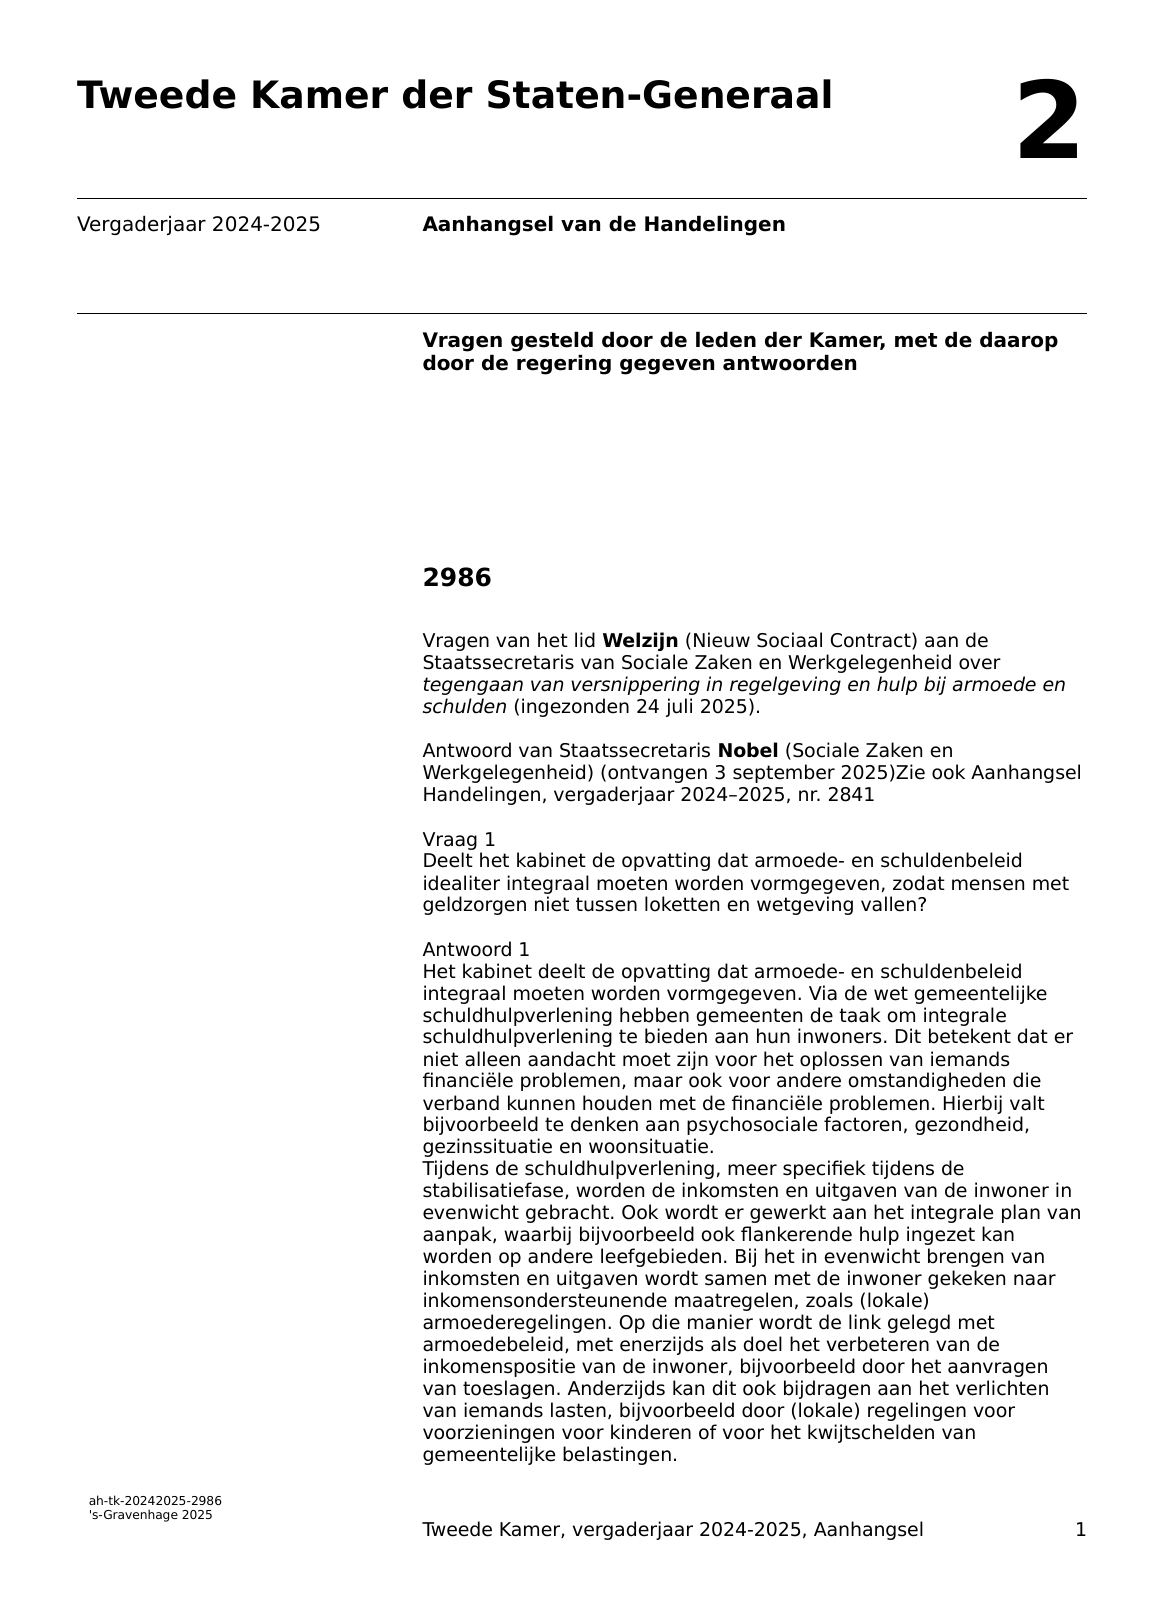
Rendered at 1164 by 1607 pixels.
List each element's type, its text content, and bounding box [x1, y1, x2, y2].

table_header Tweede Kamer der Staten-Generaal [77, 59, 886, 198]
text Tijdens de schuldhulpverlening, meer specifiek tijdens de stabilisatiefase, worden de inkomsten en uitgaven van de inwoner in evenwicht gebracht. Ook wordt er gewerkt aan het integrale plan van aanpak, waarbij bijvoorbeeld ook flankerende hulp ingezet kan worden op andere leefgebieden. Bij het in evenwicht brengen van inkomsten en uitgaven wordt samen met de inwoner gekeken naar inkomensondersteunende maatregelen, zoals (lokale) armoederegelingen. Op die manier wordt de link gelegd met armoedebeleid, met enerzijds als doel het verbeteren van de inkomenspositie van de inwoner, bijvoorbeeld door het aanvragen van toeslagen. Anderzijds kan dit ook bijdragen aan het verlichten van iemands lasten, bijvoorbeeld door (lokale) regelingen voor voorzieningen voor kinderen of voor het kwijtschelden van gemeentelijke belastingen. [422, 1158, 1087, 1466]
text Deelt het kabinet de opvatting dat armoede- en schuldenbeleid idealiter integraal moeten worden vormgegeven, zodat mensen met geldzorgen niet tussen loketten en wetgeving vallen? [422, 850, 1087, 916]
table_cell Vergaderjaar 2024-2025 [77, 199, 422, 313]
table_header 2 [886, 59, 1087, 198]
text Antwoord van Staatssecretaris Nobel (Sociale Zaken en Werkgelegenheid) (ontvangen 3 september 2025)Zie ook Aanhangsel Handelingen, vergaderjaar 2024–2025, nr. 2841 [422, 740, 1087, 806]
text ah-tk-20242025-2986 [88, 1494, 323, 1508]
table_cell Vragen gesteld door de leden der Kamer, met de daarop door de regering gegeven antwoorden [422, 314, 1087, 375]
text Antwoord 1 [422, 938, 1087, 961]
text 's-Gravenhage 2025 [88, 1508, 323, 1522]
text Vragen van het lid Welzijn (Nieuw Sociaal Contract) aan de Staatssecretaris van Sociale Zaken en Werkgelegenheid over tegengaan van versnippering in regelgeving en hulp bij armoede en schulden (ingezonden 24 juli 2025). [422, 630, 1087, 718]
table_cell Aanhangsel van de Handelingen [422, 199, 1087, 313]
text Het kabinet deelt de opvatting dat armoede- en schuldenbeleid integraal moeten worden vormgegeven. Via de wet gemeentelijke schuldhulpverlening hebben gemeenten de taak om integrale schuldhulpverlening te bieden aan hun inwoners. Dit betekent dat er niet alleen aandacht moet zijn voor het oplossen van iemands financiële problemen, maar ook voor andere omstandigheden die verband kunnen houden met de financiële problemen. Hierbij valt bijvoorbeeld te denken aan psychosociale factoren, gezondheid, gezinssituatie en woonsituatie. [422, 961, 1087, 1158]
table_cell [77, 314, 422, 375]
text 2986 [422, 563, 1087, 592]
text Vraag 1 [422, 828, 1087, 850]
